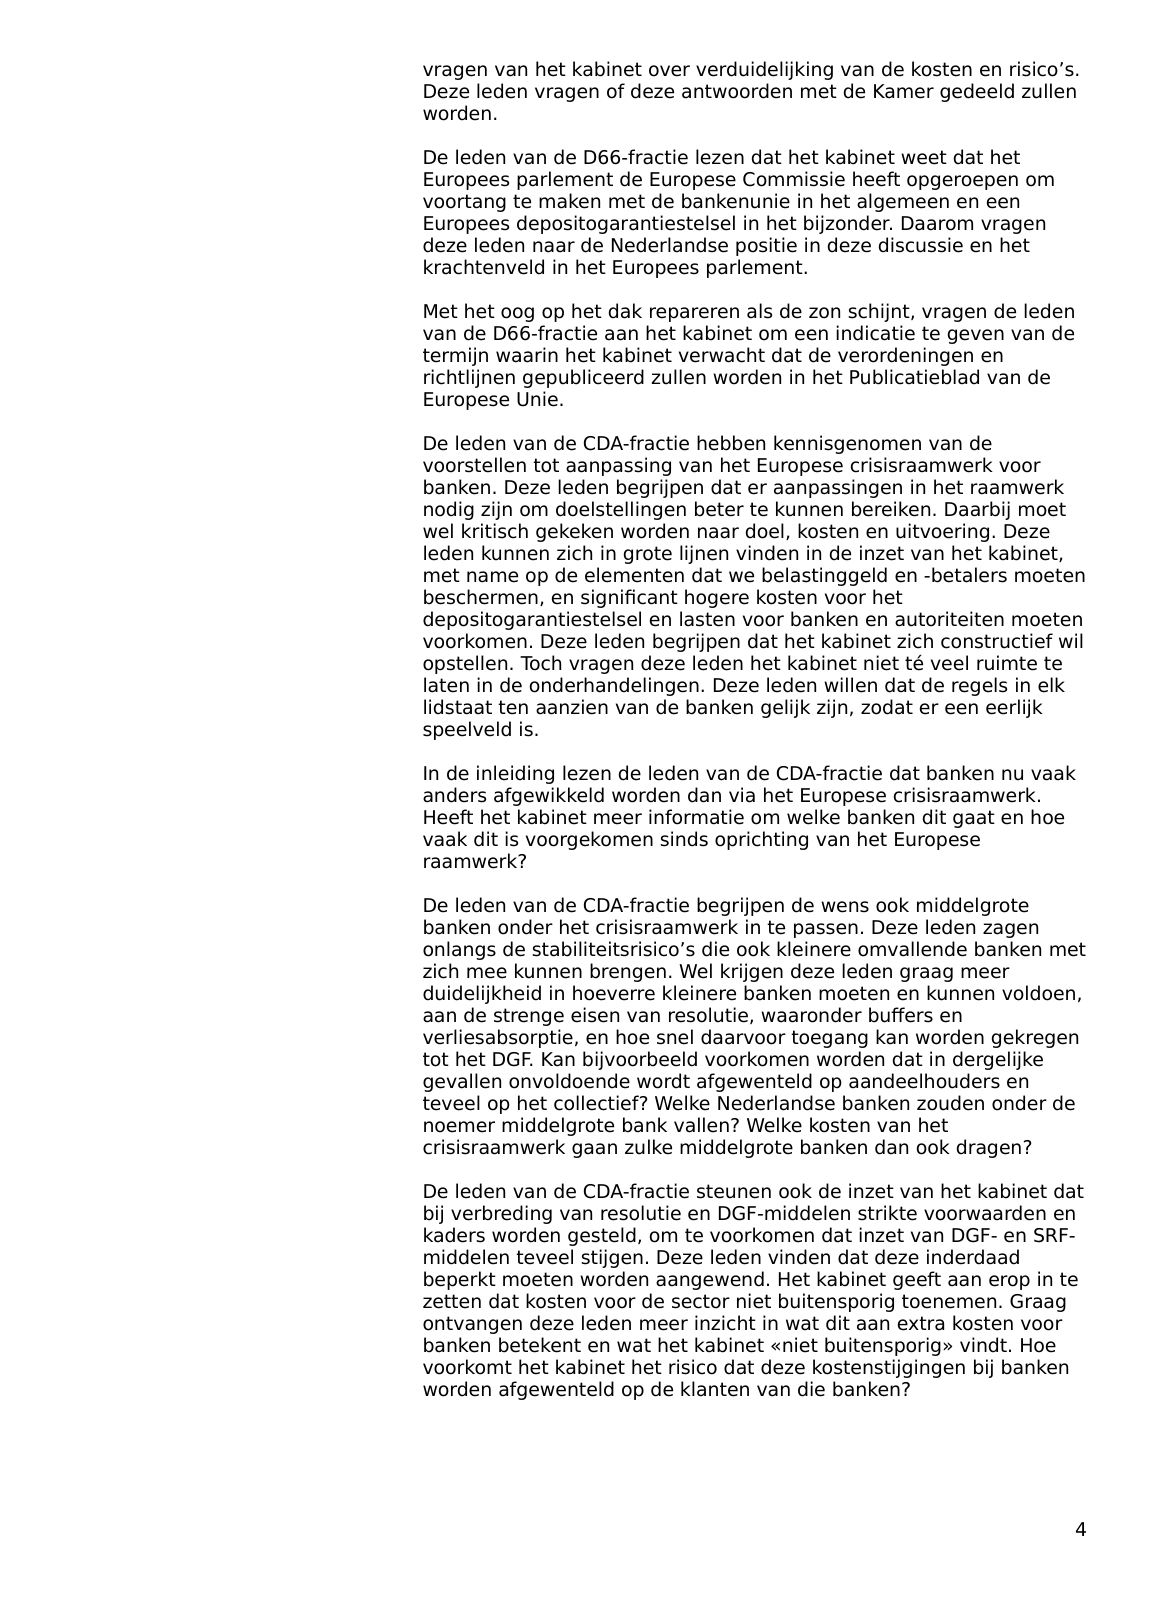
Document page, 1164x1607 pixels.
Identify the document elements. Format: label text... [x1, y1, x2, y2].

text De leden van de CDA-fractie hebben kennisgenomen van de voorstellen tot aanpassing van het Europese crisisraamwerk voor banken. Deze leden begrijpen dat er aanpassingen in het raamwerk nodig zijn om doelstellingen beter te kunnen bereiken. Daarbij moet wel kritisch gekeken worden naar doel, kosten en uitvoering. Deze leden kunnen zich in grote lijnen vinden in de inzet van het kabinet, met name op de elementen dat we belastinggeld en -betalers moeten beschermen, en significant hogere kosten voor het depositogarantiestelsel en lasten voor banken en autoriteiten moeten voorkomen. Deze leden begrijpen dat het kabinet zich constructief wil opstellen. Toch vragen deze leden het kabinet niet té veel ruimte te laten in de onderhandelingen. Deze leden willen dat de regels in elk lidstaat ten aanzien van de banken gelijk zijn, zodat er een eerlijk speelveld is. [422, 433, 1087, 741]
text De leden van de CDA-fractie begrijpen de wens ook middelgrote banken onder het crisisraamwerk in te passen. Deze leden zagen onlangs de stabiliteitsrisico’s die ook kleinere omvallende banken met zich mee kunnen brengen. Wel krijgen deze leden graag meer duidelijkheid in hoeverre kleinere banken moeten en kunnen voldoen, aan de strenge eisen van resolutie, waaronder buffers en verliesabsorptie, en hoe snel daarvoor toegang kan worden gekregen tot het DGF. Kan bijvoorbeeld voorkomen worden dat in dergelijke gevallen onvoldoende wordt afgewenteld op aandeelhouders en teveel op het collectief? Welke Nederlandse banken zouden onder de noemer middelgrote bank vallen? Welke kosten van het crisisraamwerk gaan zulke middelgrote banken dan ook dragen? [422, 895, 1087, 1159]
text vragen van het kabinet over verduidelijking van de kosten en risico’s. Deze leden vragen of deze antwoorden met de Kamer gedeeld zullen worden. [422, 59, 1087, 125]
text De leden van de CDA-fractie steunen ook de inzet van het kabinet dat bij verbreding van resolutie en DGF-middelen strikte voorwaarden en kaders worden gesteld, om te voorkomen dat inzet van DGF- en SRF-middelen teveel stijgen. Deze leden vinden dat deze inderdaad beperkt moeten worden aangewend. Het kabinet geeft aan erop in te zetten dat kosten voor de sector niet buitensporig toenemen. Graag ontvangen deze leden meer inzicht in wat dit aan extra kosten voor banken betekent en wat het kabinet «niet buitensporig» vindt. Hoe voorkomt het kabinet het risico dat deze kostenstijgingen bij banken worden afgewenteld op de klanten van die banken? [422, 1181, 1087, 1401]
text De leden van de D66-fractie lezen dat het kabinet weet dat het Europees parlement de Europese Commissie heeft opgeroepen om voortang te maken met de bankenunie in het algemeen en een Europees depositogarantiestelsel in het bijzonder. Daarom vragen deze leden naar de Nederlandse positie in deze discussie en het krachtenveld in het Europees parlement. [422, 147, 1087, 279]
text Met het oog op het dak repareren als de zon schijnt, vragen de leden van de D66-fractie aan het kabinet om een indicatie te geven van de termijn waarin het kabinet verwacht dat de verordeningen en richtlijnen gepubliceerd zullen worden in het Publicatieblad van de Europese Unie. [422, 301, 1087, 411]
text In de inleiding lezen de leden van de CDA-fractie dat banken nu vaak anders afgewikkeld worden dan via het Europese crisisraamwerk. Heeft het kabinet meer informatie om welke banken dit gaat en hoe vaak dit is voorgekomen sinds oprichting van het Europese raamwerk? [422, 763, 1087, 873]
